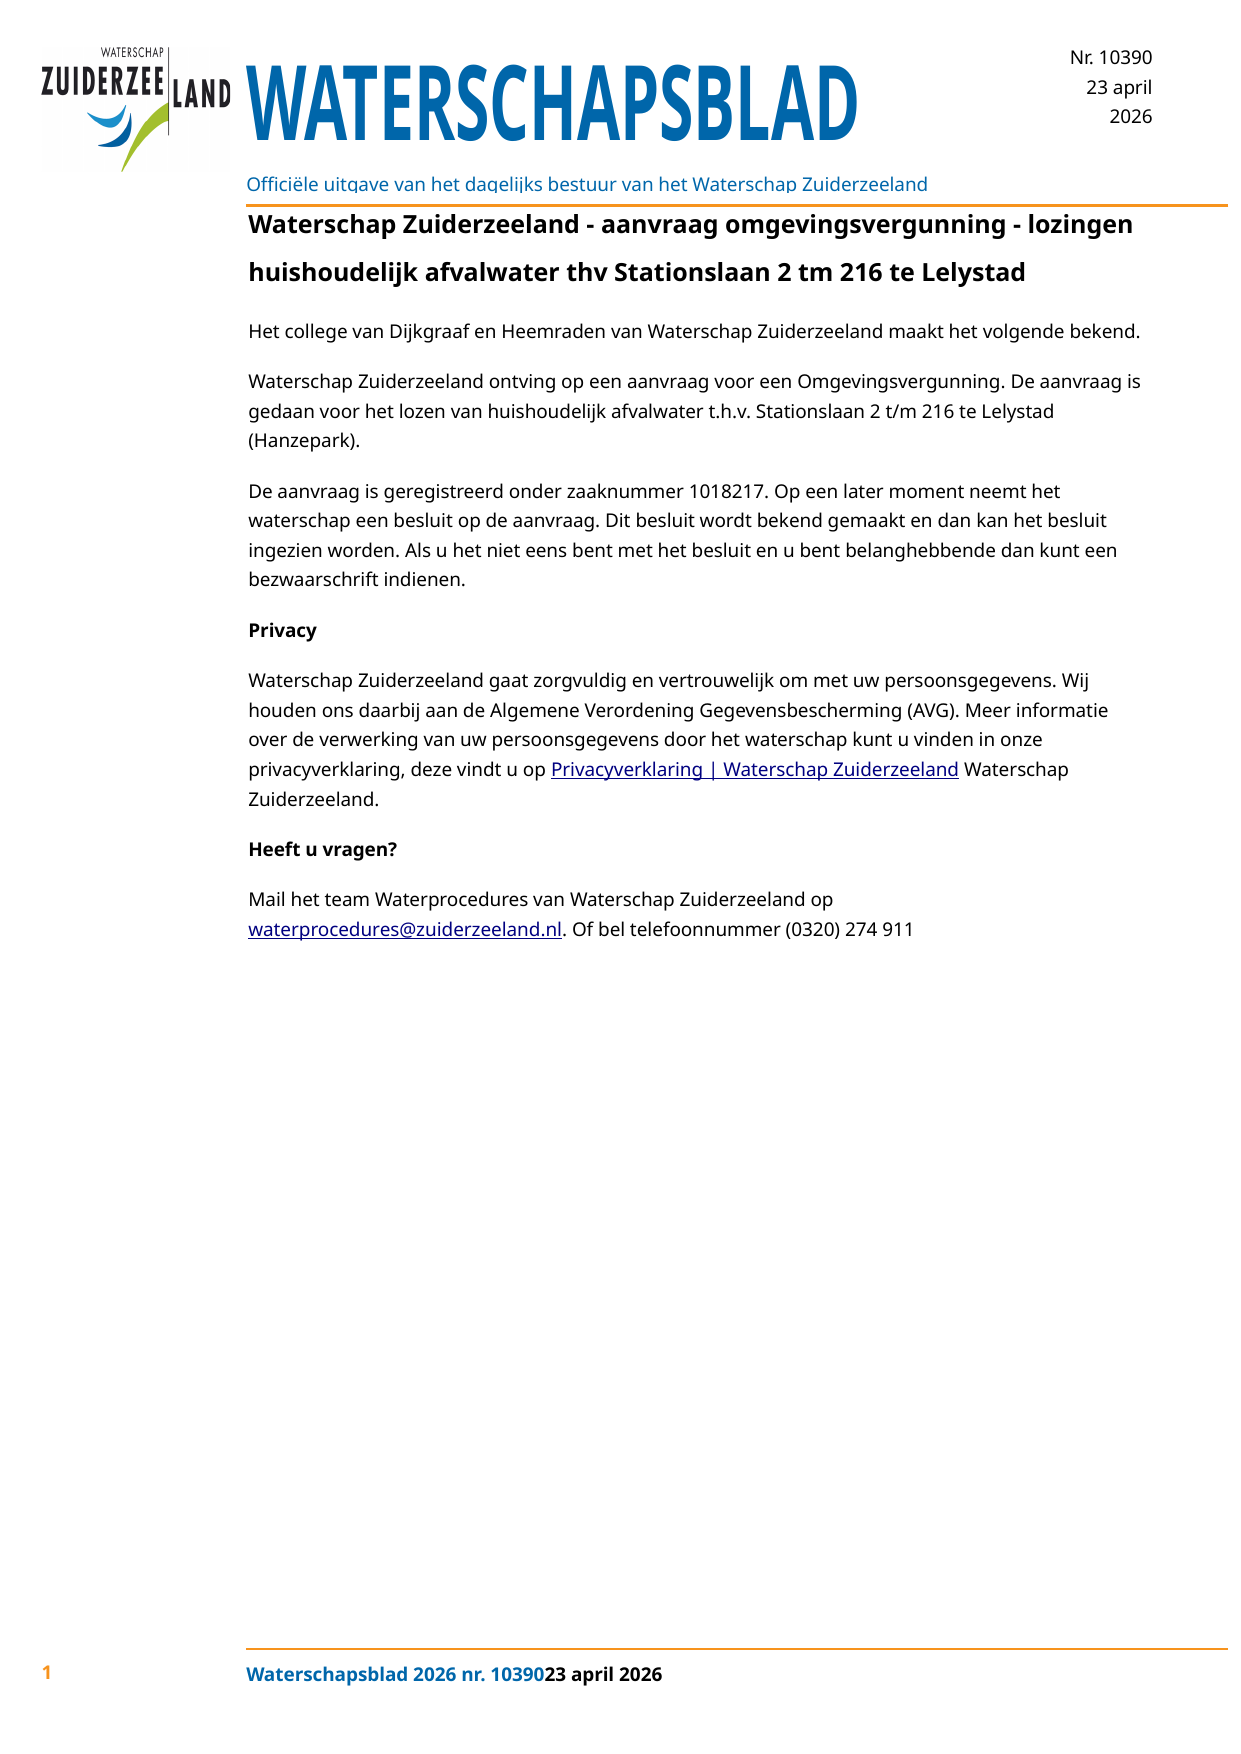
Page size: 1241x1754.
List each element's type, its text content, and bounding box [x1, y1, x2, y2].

picture [41, 47, 231, 172]
text Heeft u vragen? [248, 836, 1152, 862]
text Waterschap Zuiderzeeland gaat zorgvuldig en vertrouwelijk om met uw persoonsgegevens. Wij houden ons daarbij aan de Algemene Verordening Gegevensbescherming (AVG). Meer informatie over de verwerking van uw persoonsgegevens door het waterschap kunt u vinden in onze privacyverklaring, deze vindt u op Privacyverklaring | Waterschap Zuiderzeeland Waterschap Zuiderzeeland. [248, 667, 1152, 812]
text De aanvraag is geregistreerd onder zaaknummer 1018217. Op een later moment neemt het waterschap een besluit op de aanvraag. Dit besluit wordt bekend gemaakt en dan kan het besluit ingezien worden. Als u het niet eens bent met het besluit en u bent belanghebbende dan kunt een bezwaarschrift indienen. [248, 478, 1152, 592]
text Waterschap Zuiderzeeland ontving op een aanvraag voor een Omgevingsvergunning. De aanvraag is gedaan voor het lozen van huishoudelijk afvalwater t.h.v. Stationslaan 2 t/m 216 te Lelystad (Hanzepark). [248, 368, 1152, 453]
text Privacy [248, 617, 1152, 643]
text Het college van Dijkgraaf en Heemraden van Waterschap Zuiderzeeland maakt het volgende bekend. [248, 318, 1152, 344]
text Mail het team Waterprocedures van Waterschap Zuiderzeeland op waterprocedures@zuiderzeeland.nl. Of bel telefoonnummer (0320) 274 911 [248, 887, 1152, 942]
text Waterschap Zuiderzeeland - aanvraag omgevingsvergunning - lozingen huishoudelijk afvalwater thv Stationslaan 2 tm 216 te Lelystad [248, 207, 1152, 288]
